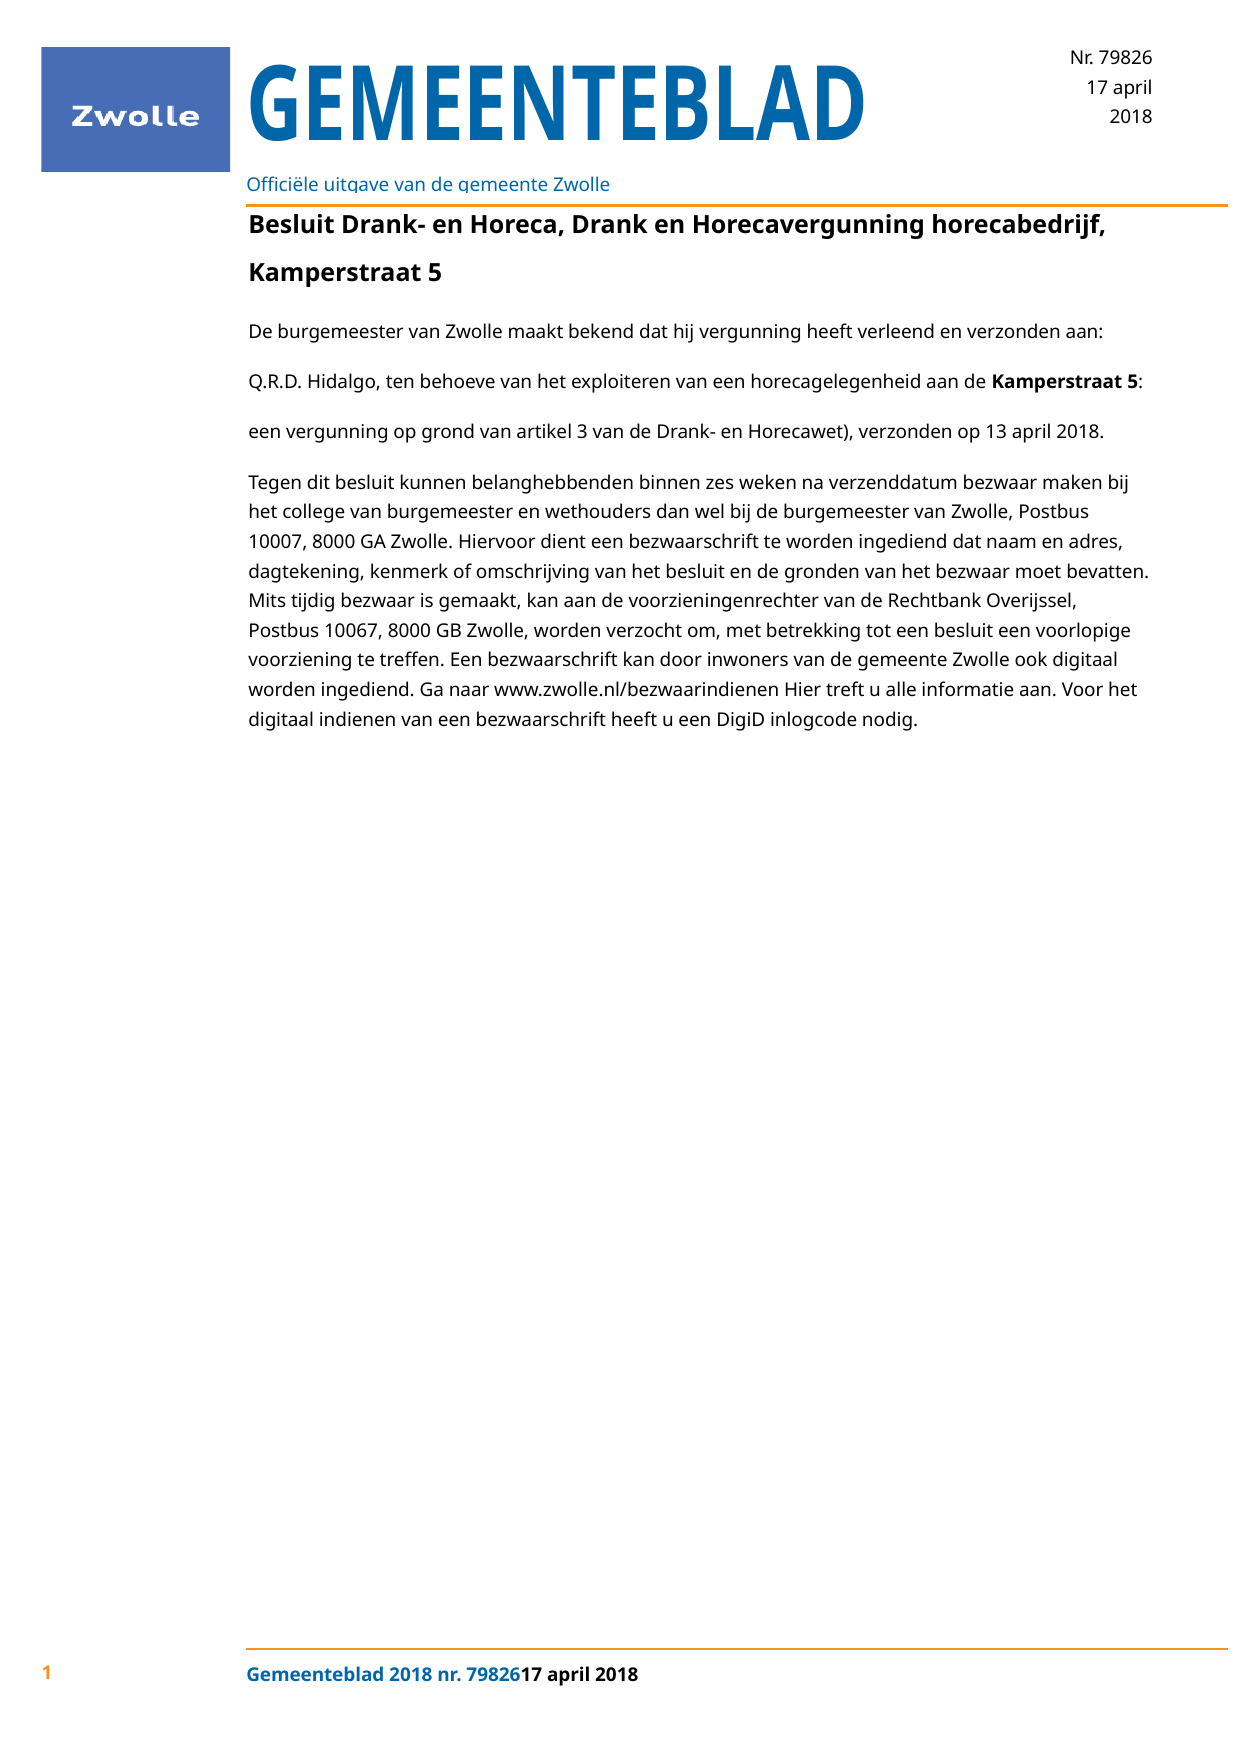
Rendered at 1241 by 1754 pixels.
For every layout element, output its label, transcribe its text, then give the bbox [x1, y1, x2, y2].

text Tegen dit besluit kunnen belanghebbenden binnen zes weken na verzenddatum bezwaar maken bij het college van burgemeester en wethouders dan wel bij de burgemeester van Zwolle, Postbus 10007, 8000 GA Zwolle. Hiervoor dient een bezwaarschrift te worden ingediend dat naam en adres, dagtekening, kenmerk of omschrijving van het besluit en de gronden van het bezwaar moet bevatten. Mits tijdig bezwaar is gemaakt, kan aan de voorzieningenrechter van de Rechtbank Overijssel, Postbus 10067, 8000 GB Zwolle, worden verzocht om, met betrekking tot een besluit een voorlopige voorziening te treffen. Een bezwaarschrift kan door inwoners van de gemeente Zwolle ook digitaal worden ingediend. Ga naar www.zwolle.nl/bezwaarindienen Hier treft u alle informatie aan. Voor het digitaal indienen van een bezwaarschrift heeft u een DigiD inlogcode nodig. [248, 469, 1152, 732]
text een vergunning op grond van artikel 3 van de Drank- en Horecawet), verzonden op 13 april 2018. [248, 419, 1152, 444]
text Q.R.D. Hidalgo, ten behoeve van het exploiteren van een horecagelegenheid aan de Kamperstraat 5: [248, 368, 1152, 394]
picture [41, 47, 231, 172]
text Besluit Drank- en Horeca, Drank en Horecavergunning horecabedrijf, Kamperstraat 5 [248, 207, 1152, 288]
text De burgemeester van Zwolle maakt bekend dat hij vergunning heeft verleend en verzonden aan: [248, 318, 1152, 344]
